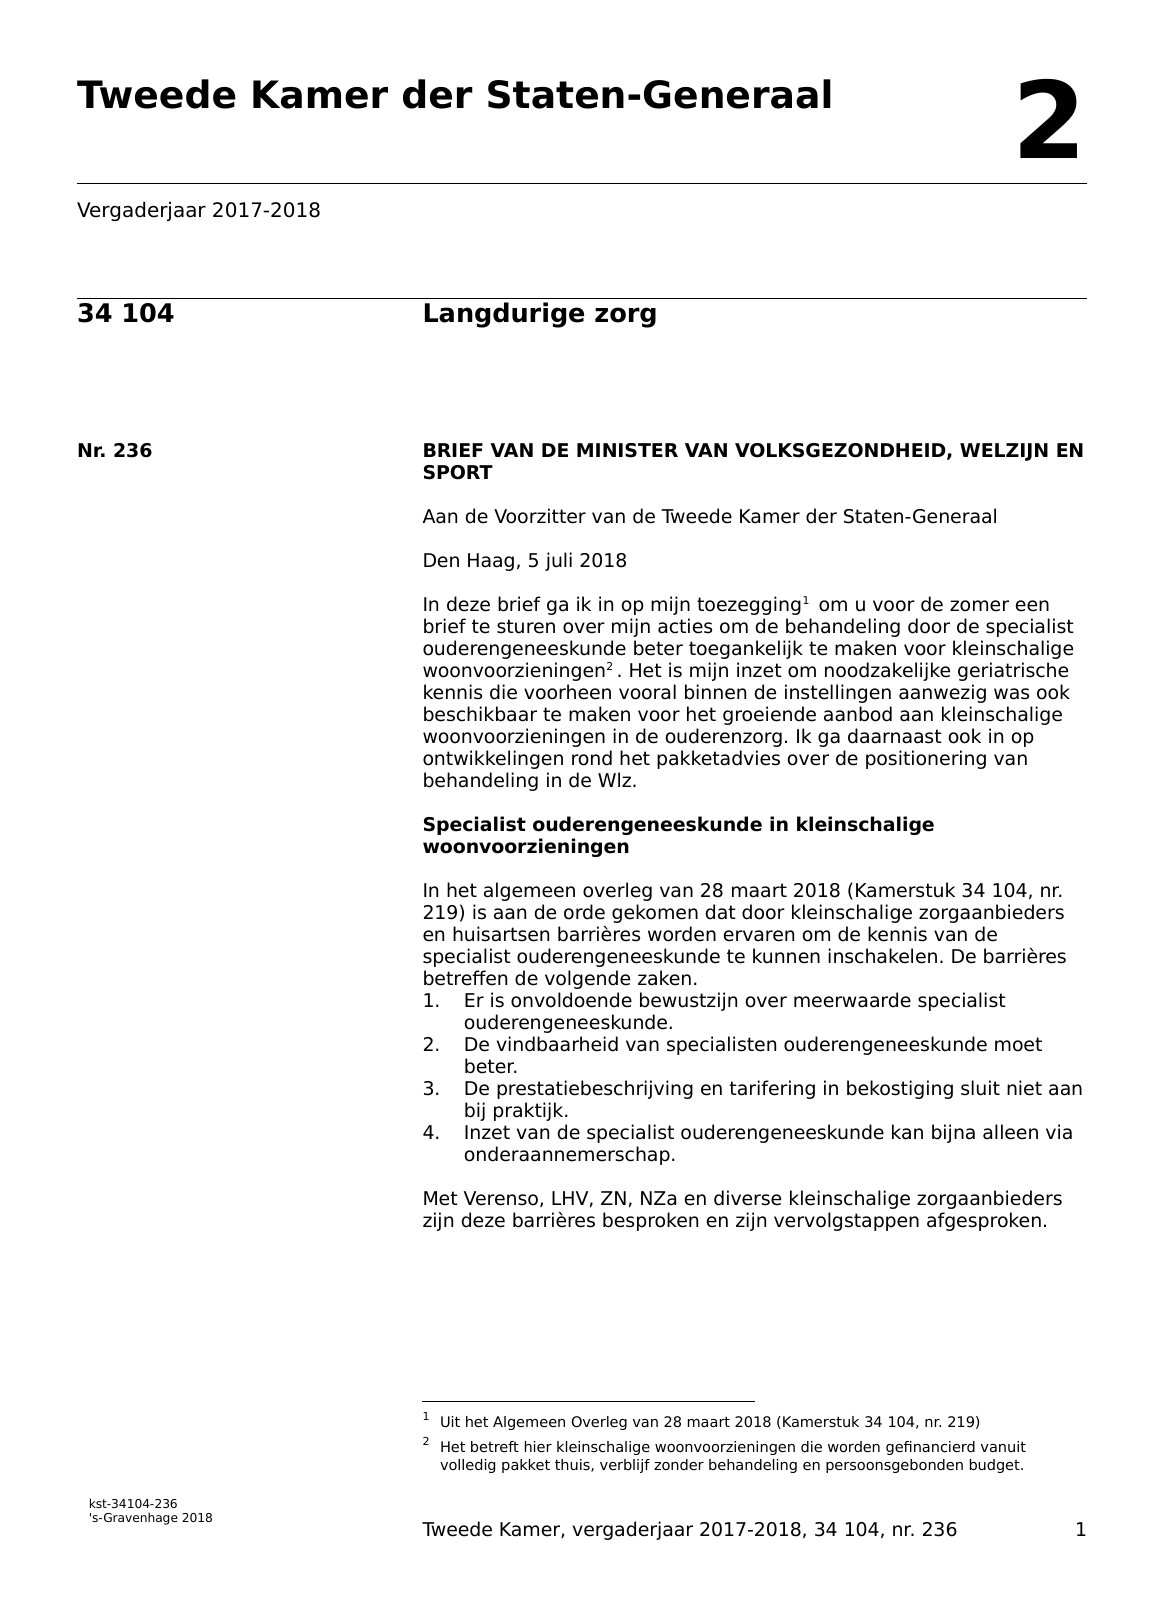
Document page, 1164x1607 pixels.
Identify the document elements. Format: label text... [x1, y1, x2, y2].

table_header Tweede Kamer der Staten-Generaal [77, 59, 886, 183]
text 3. De prestatiebeschrijving en tarifering in bekostiging sluit niet aan bij praktijk. [422, 1078, 1087, 1122]
table_cell Vergaderjaar 2017-2018 [77, 184, 1087, 298]
text Het betreft hier kleinschalige woonvoorzieningen die worden gefinancierd vanuit volledig pakket thuis, verblijf zonder behandeling en persoonsgebonden budget. [422, 1435, 1087, 1474]
text kst-34104-236 [88, 1497, 323, 1511]
subtitle Specialist ouderengeneeskunde in kleinschalige woonvoorzieningen [422, 814, 1087, 858]
subtitle 34 104 Langdurige zorg [77, 299, 1087, 329]
text Uit het Algemeen Overleg van 28 maart 2018 (Kamerstuk 34 104, nr. 219) [422, 1410, 1087, 1432]
text Den Haag, 5 juli 2018 [422, 550, 1087, 572]
text 's-Gravenhage 2018 [88, 1511, 323, 1525]
text 2. De vindbaarheid van specialisten ouderengeneeskunde moet beter. [422, 1034, 1087, 1078]
text 1. Er is onvoldoende bewustzijn over meerwaarde specialist ouderengeneeskunde. [422, 990, 1087, 1034]
text In deze brief ga ik in op mijn toezegging om u voor de zomer een brief te sturen over mijn acties om de behandeling door de specialist ouderengeneeskunde beter toegankelijk te maken voor kleinschalige woonvoorzieningen. Het is mijn inzet om noodzakelijke geriatrische kennis die voorheen vooral binnen de instellingen aanwezig was ook beschikbaar te maken voor het groeiende aanbod aan kleinschalige woonvoorzieningen in de ouderenzorg. Ik ga daarnaast ook in op ontwikkelingen rond het pakketadvies over de positionering van behandeling in de Wlz. [422, 594, 1087, 792]
text 4. Inzet van de specialist ouderengeneeskunde kan bijna alleen via onderaannemerschap. [422, 1122, 1087, 1166]
text In het algemeen overleg van 28 maart 2018 (Kamerstuk 34 104, nr. 219) is aan de orde gekomen dat door kleinschalige zorgaanbieders en huisartsen barrières worden ervaren om de kennis van de specialist ouderengeneeskunde te kunnen inschakelen. De barrières betreffen de volgende zaken. [422, 880, 1087, 990]
subtitle Nr. 236 BRIEF VAN DE MINISTER VAN VOLKSGEZONDHEID, WELZIJN EN SPORT [77, 440, 1087, 484]
table_header 2 [886, 59, 1087, 183]
text Met Verenso, LHV, ZN, NZa en diverse kleinschalige zorgaanbieders zijn deze barrières besproken en zijn vervolgstappen afgesproken. [422, 1188, 1087, 1232]
text Aan de Voorzitter van de Tweede Kamer der Staten-Generaal [422, 506, 1087, 528]
